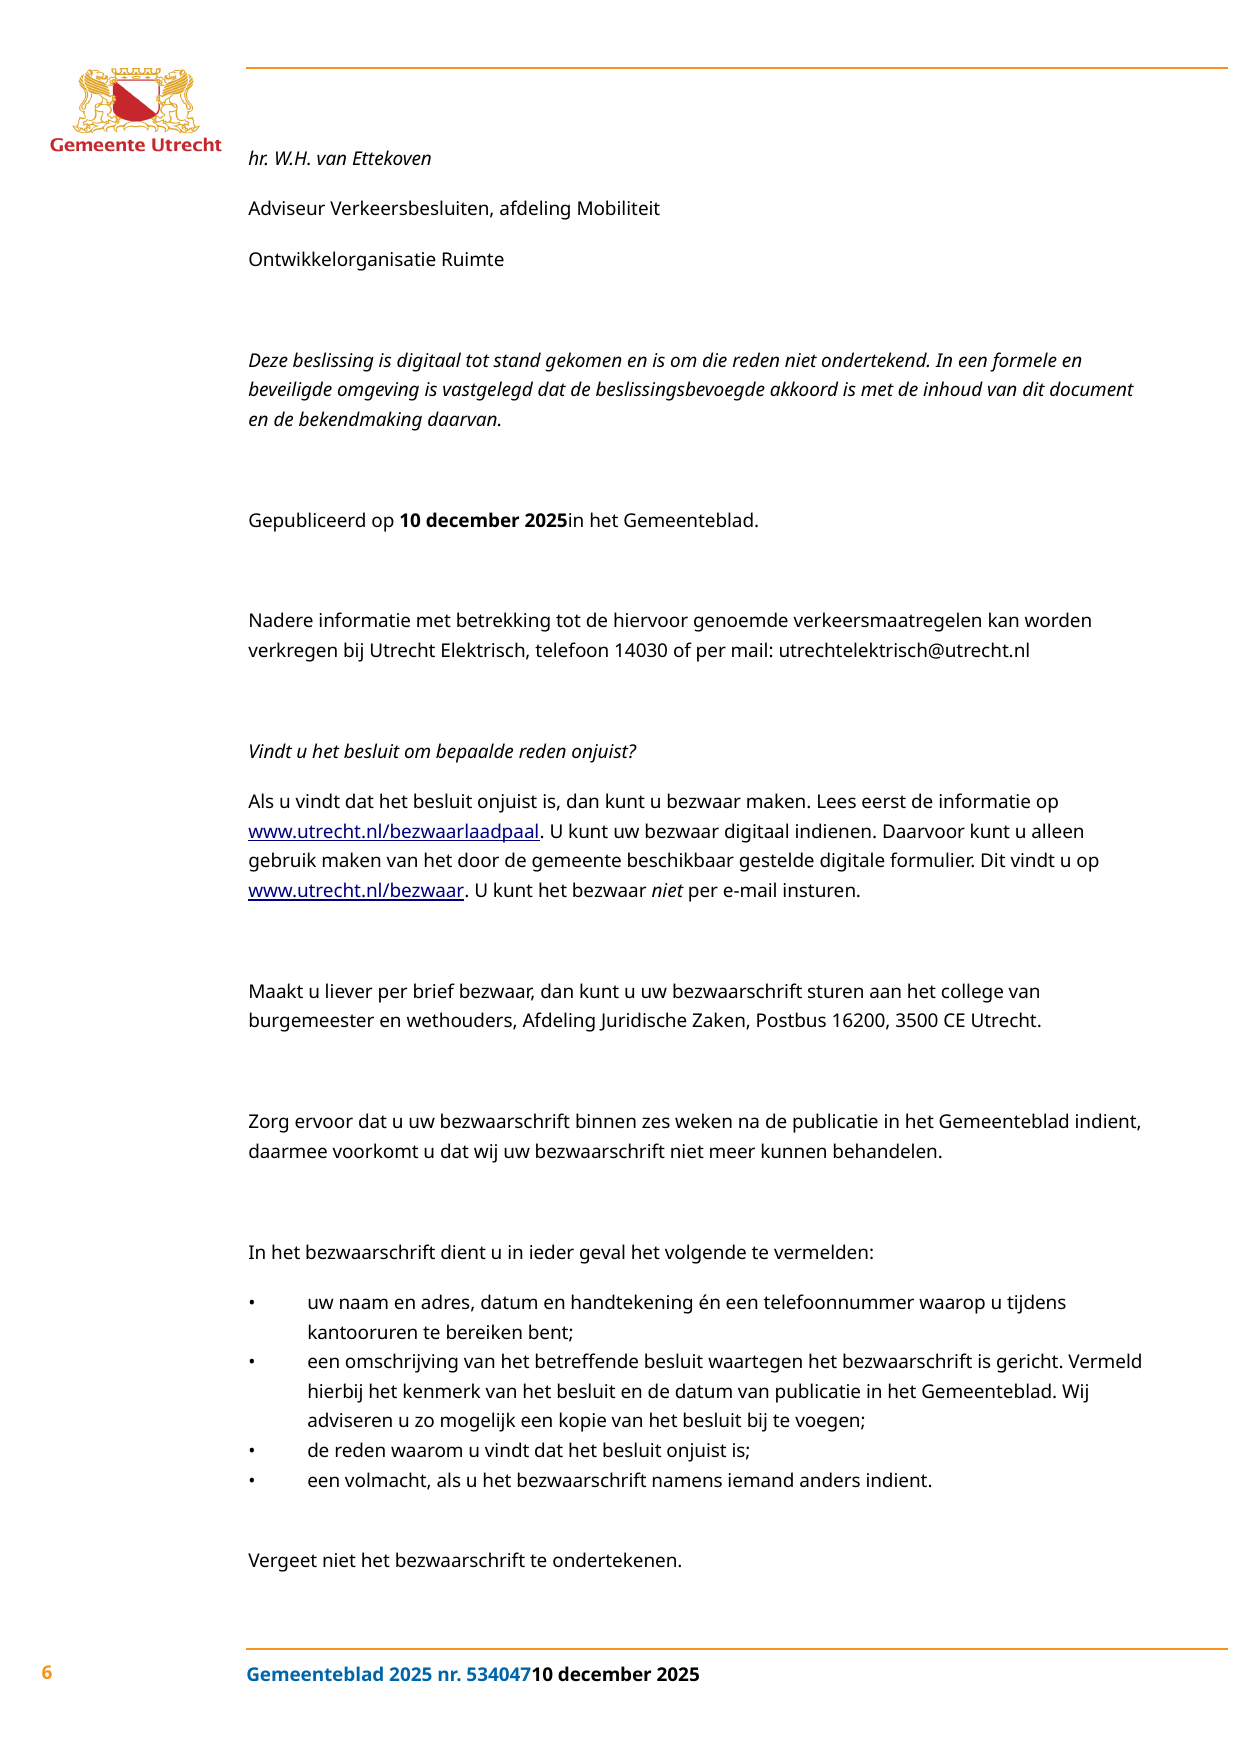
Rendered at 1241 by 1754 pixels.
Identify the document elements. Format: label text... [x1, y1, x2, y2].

text Adviseur Verkeersbesluiten, afdeling Mobiliteit [248, 196, 1152, 221]
text Vindt u het besluit om bepaalde reden onjuist? [248, 738, 1152, 764]
text Zorg ervoor dat u uw bezwaarschrift binnen zes weken na de publicatie in het Gemeenteblad indient, daarmee voorkomt u dat wij uw bezwaarschrift niet meer kunnen behandelen. [248, 1108, 1152, 1164]
list uw naam en adres, datum en handtekening én een telefoonnummer waarop u tijdens kantooruren te bereiken bent; [248, 1289, 1152, 1345]
list een omschrijving van het betreffende besluit waartegen het bezwaarschrift is gericht. Vermeld hierbij het kenmerk van het besluit en de datum van publicatie in het Gemeenteblad. Wij adviseren u zo mogelijk een kopie van het besluit bij te voegen; [248, 1348, 1152, 1433]
list een volmacht, als u het bezwaarschrift namens iemand anders indient. [248, 1467, 1152, 1493]
text Maakt u liever per brief bezwaar, dan kunt u uw bezwaarschrift sturen aan het college van burgemeester en wethouders, Afdeling Juridische Zaken, Postbus 16200, 3500 CE Utrecht. [248, 978, 1152, 1033]
text Nadere informatie met betrekking tot de hiervoor genoemde verkeersmaatregelen kan worden verkregen bij Utrecht Elektrisch, telefoon 14030 of per mail: utrechtelektrisch@utrecht.nl [248, 608, 1152, 663]
text In het bezwaarschrift dient u in ieder geval het volgende te vermelden: [248, 1239, 1152, 1265]
list de reden waarom u vindt dat het besluit onjuist is; [248, 1437, 1152, 1463]
text Ontwikkelorganisatie Ruimte [248, 246, 1152, 272]
text Deze beslissing is digitaal tot stand gekomen en is om die reden niet ondertekend. In een formele en beveiligde omgeving is vastgelegd dat de beslissingsbevoegde akkoord is met de inhoud van dit document en de bekendmaking daarvan. [248, 347, 1152, 432]
text hr. W.H. van Ettekoven [248, 145, 1152, 171]
picture [41, 47, 231, 172]
text Als u vindt dat het besluit onjuist is, dan kunt u bezwaar maken. Lees eerst de informatie op www.utrecht.nl/bezwaarlaadpaal. U kunt uw bezwaar digitaal indienen. Daarvoor kunt u alleen gebruik maken van het door de gemeente beschikbaar gestelde digitale formulier. Dit vindt u op www.utrecht.nl/bezwaar. U kunt het bezwaar niet per e-mail insturen. [248, 788, 1152, 903]
text Vergeet niet het bezwaarschrift te ondertekenen. [248, 1547, 1152, 1573]
text Gepubliceerd op 10 december 2025in het Gemeenteblad. [248, 507, 1152, 533]
